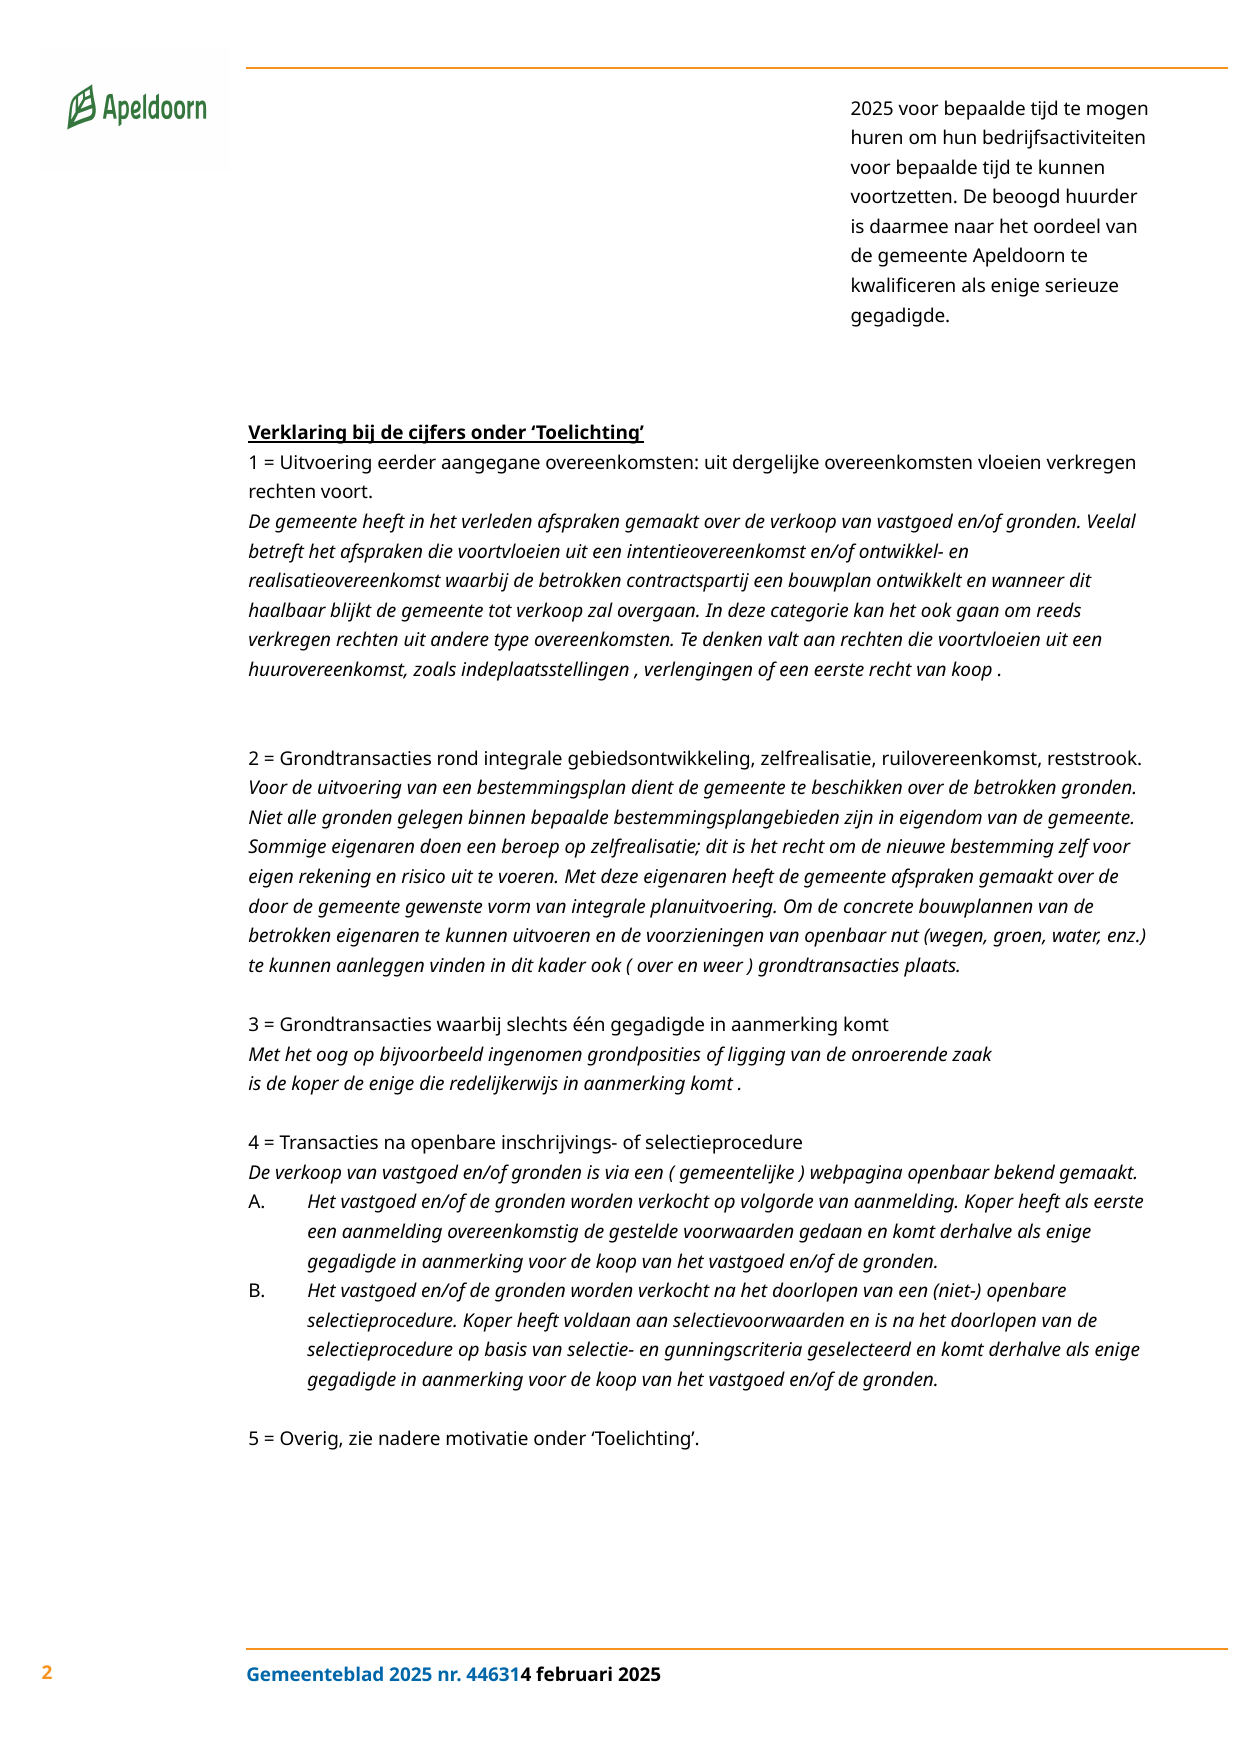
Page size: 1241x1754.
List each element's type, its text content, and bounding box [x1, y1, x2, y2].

text Verklaring bij de cijfers onder ‘Toelichting’ [248, 419, 1152, 445]
table_cell [248, 95, 549, 328]
text 1 = Uitvoering eerder aangegane overeenkomsten: uit dergelijke overeenkomsten vloeien verkregen rechten voort. [248, 449, 1152, 504]
text De verkoop van vastgoed en/of gronden is via een ( gemeentelijke ) webpagina openbaar bekend gemaakt. [248, 1159, 1152, 1185]
text is de koper de enige die redelijkerwijs in aanmerking komt . [248, 1070, 1152, 1096]
table_cell 2025 voor bepaalde tijd te mogen huren om hun bedrijfsactiviteiten voor bepaalde tijd te kunnen voortzetten. De beoogd huurder is daarmee naar het oordeel van de gemeente Apeldoorn te kwalificeren als enige serieuze gegadigde. [850, 95, 1152, 328]
list Het vastgoed en/of de gronden worden verkocht op volgorde van aanmelding. Koper heeft als eerste een aanmelding overeenkomstig de gestelde voorwaarden gedaan en komt derhalve als enige gegadigde in aanmerking voor de koop van het vastgoed en/of de gronden. [248, 1189, 1152, 1274]
text 4 = Transacties na openbare inschrijvings- of selectieprocedure [248, 1129, 1152, 1155]
text De gemeente heeft in het verleden afspraken gemaakt over de verkoop van vastgoed en/of gronden. Veelal betreft het afspraken die voortvloeien uit een intentieovereenkomst en/of ontwikkel- en realisatieovereenkomst waarbij de betrokken contractspartij een bouwplan ontwikkelt en wanneer dit haalbaar blijkt de gemeente tot verkoop zal overgaan. In deze categorie kan het ook gaan om reeds verkregen rechten uit andere type overeenkomsten. Te denken valt aan rechten die voortvloeien uit een huurovereenkomst, zoals indeplaatsstellingen , verlengingen of een eerste recht van koop . [248, 508, 1152, 682]
text 5 = Overig, zie nadere motivatie onder ‘Toelichting’. [248, 1425, 1152, 1451]
list Het vastgoed en/of de gronden worden verkocht na het doorlopen van een (niet-) openbare selectieprocedure. Koper heeft voldaan aan selectievoorwaarden en is na het doorlopen van de selectieprocedure op basis van selectie- en gunningscriteria geselecteerd en komt derhalve als enige gegadigde in aanmerking voor de koop van het vastgoed en/of de gronden. [248, 1277, 1152, 1392]
table_cell [549, 95, 850, 328]
text Voor de uitvoering van een bestemmingsplan dient de gemeente te beschikken over de betrokken gronden. Niet alle gronden gelegen binnen bepaalde bestemmingsplangebieden zijn in eigendom van de gemeente. Sommige eigenaren doen een beroep op zelfrealisatie; dit is het recht om de nieuwe bestemming zelf voor eigen rekening en risico uit te voeren. Met deze eigenaren heeft de gemeente afspraken gemaakt over de door de gemeente gewenste vorm van integrale planuitvoering. Om de concrete bouwplannen van de betrokken eigenaren te kunnen uitvoeren en de voorzieningen van openbaar nut (wegen, groen, water, enz.) te kunnen aanleggen vinden in dit kader ook ( over en weer ) grondtransacties plaats. [248, 774, 1152, 978]
text 2 = Grondtransacties rond integrale gebiedsontwikkeling, zelfrealisatie, ruilovereenkomst, reststrook. [248, 745, 1152, 771]
text Met het oog op bijvoorbeeld ingenomen grondposities of ligging van de onroerende zaak [248, 1041, 1152, 1067]
picture [41, 47, 231, 172]
text 3 = Grondtransacties waarbij slechts één gegadigde in aanmerking komt [248, 1011, 1152, 1037]
